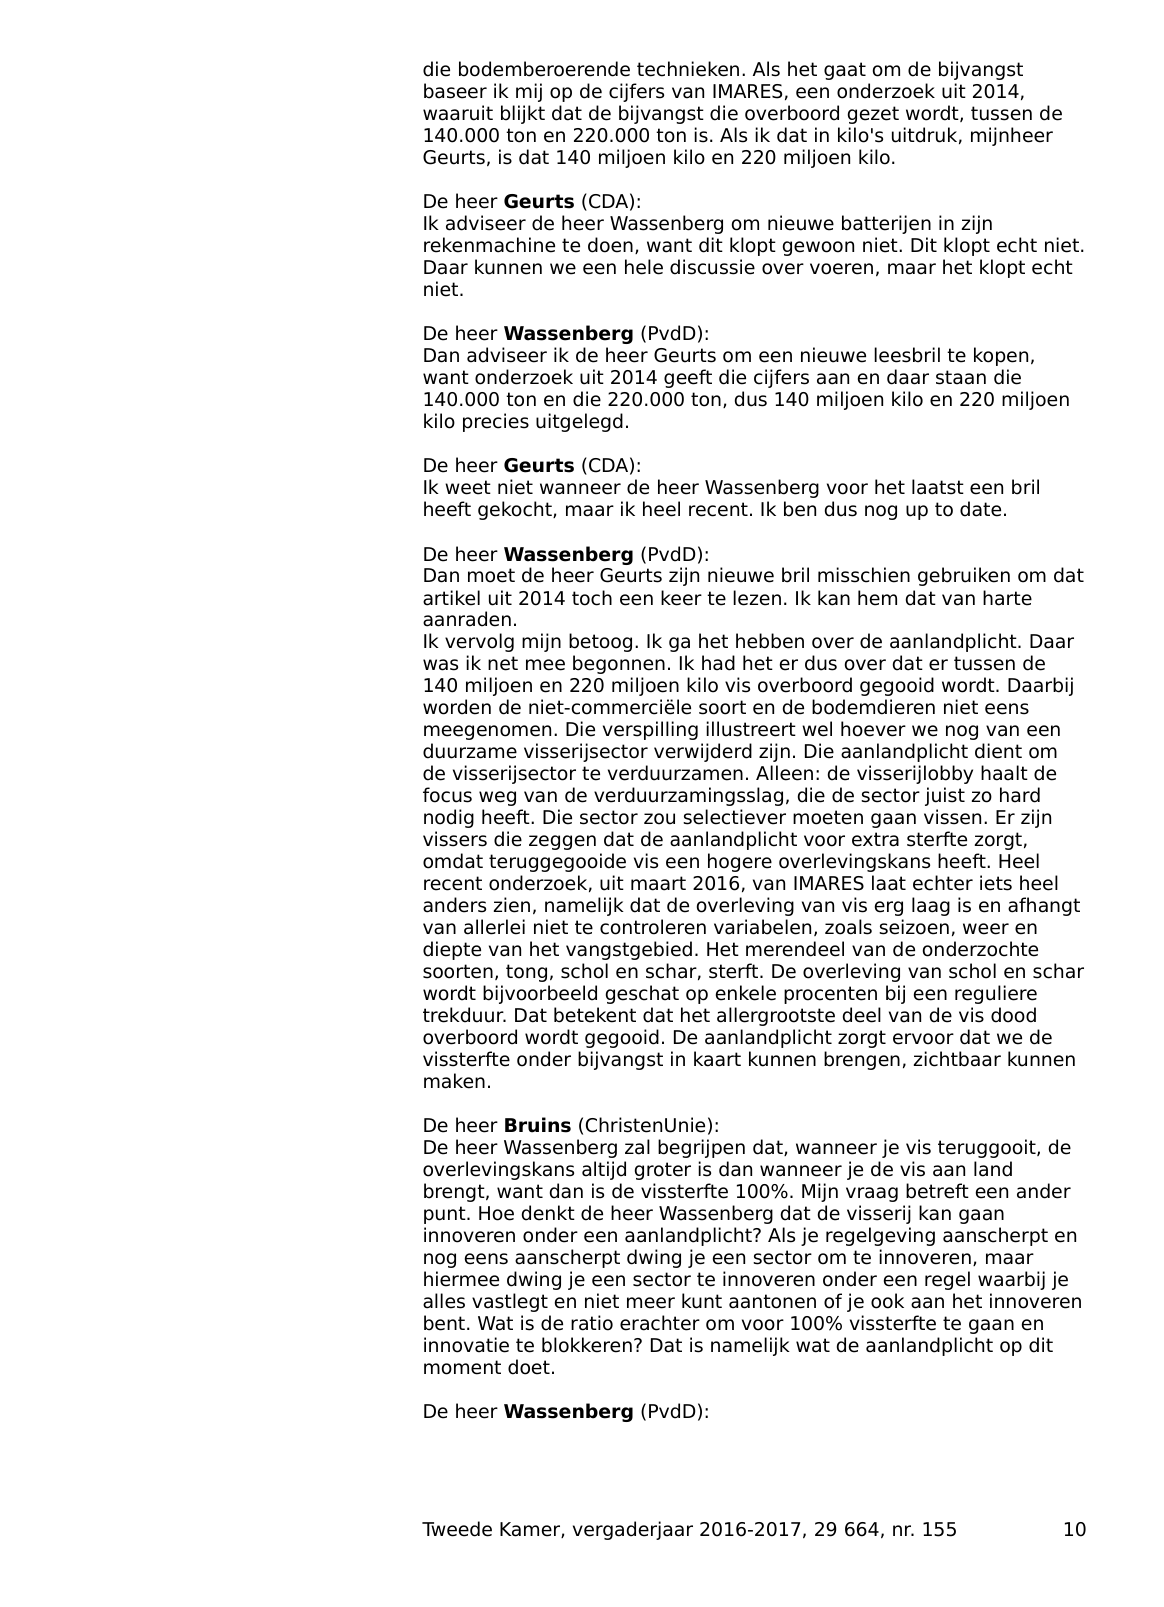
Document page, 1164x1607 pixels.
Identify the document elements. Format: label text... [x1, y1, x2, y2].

text De heer Wassenberg zal begrijpen dat, wanneer je vis teruggooit, de overlevingskans altijd groter is dan wanneer je de vis aan land brengt, want dan is de vissterfte 100%. Mijn vraag betreft een ander punt. Hoe denkt de heer Wassenberg dat de visserij kan gaan innoveren onder een aanlandplicht? Als je regelgeving aanscherpt en nog eens aanscherpt dwing je een sector om te innoveren, maar hiermee dwing je een sector te innoveren onder een regel waarbij je alles vastlegt en niet meer kunt aantonen of je ook aan het innoveren bent. Wat is de ratio erachter om voor 100% vissterfte te gaan en innovatie te blokkeren? Dat is namelijk wat de aanlandplicht op dit moment doet. [422, 1137, 1087, 1379]
text die bodemberoerende technieken. Als het gaat om de bijvangst baseer ik mij op de cijfers van IMARES, een onderzoek uit 2014, waaruit blijkt dat de bijvangst die overboord gezet wordt, tussen de 140.000 ton en 220.000 ton is. Als ik dat in kilo's uitdruk, mijnheer Geurts, is dat 140 miljoen kilo en 220 miljoen kilo. [422, 59, 1087, 169]
text De heer Geurts (CDA): [422, 455, 1087, 477]
text De heer Geurts (CDA): [422, 191, 1087, 213]
text De heer Bruins (ChristenUnie): [422, 1115, 1087, 1137]
text De heer Wassenberg (PvdD): [422, 323, 1087, 345]
text De heer Wassenberg (PvdD): [422, 543, 1087, 565]
text Ik adviseer de heer Wassenberg om nieuwe batterijen in zijn rekenmachine te doen, want dit klopt gewoon niet. Dit klopt echt niet. Daar kunnen we een hele discussie over voeren, maar het klopt echt niet. [422, 213, 1087, 301]
text Dan adviseer ik de heer Geurts om een nieuwe leesbril te kopen, want onderzoek uit 2014 geeft die cijfers aan en daar staan die 140.000 ton en die 220.000 ton, dus 140 miljoen kilo en 220 miljoen kilo precies uitgelegd. [422, 345, 1087, 433]
text Dan moet de heer Geurts zijn nieuwe bril misschien gebruiken om dat artikel uit 2014 toch een keer te lezen. Ik kan hem dat van harte aanraden. [422, 565, 1087, 631]
text De heer Wassenberg (PvdD): [422, 1401, 1087, 1423]
text Ik weet niet wanneer de heer Wassenberg voor het laatst een bril heeft gekocht, maar ik heel recent. Ik ben dus nog up to date. [422, 477, 1087, 521]
text Ik vervolg mijn betoog. Ik ga het hebben over de aanlandplicht. Daar was ik net mee begonnen. Ik had het er dus over dat er tussen de 140 miljoen en 220 miljoen kilo vis overboord gegooid wordt. Daarbij worden de niet-commerciële soort en de bodemdieren niet eens meegenomen. Die verspilling illustreert wel hoever we nog van een duurzame visserijsector verwijderd zijn. Die aanlandplicht dient om de visserijsector te verduurzamen. Alleen: de visserijlobby haalt de focus weg van de verduurzamingsslag, die de sector juist zo hard nodig heeft. Die sector zou selectiever moeten gaan vissen. Er zijn vissers die zeggen dat de aanlandplicht voor extra sterfte zorgt, omdat teruggegooide vis een hogere overlevingskans heeft. Heel recent onderzoek, uit maart 2016, van IMARES laat echter iets heel anders zien, namelijk dat de overleving van vis erg laag is en afhangt van allerlei niet te controleren variabelen, zoals seizoen, weer en diepte van het vangstgebied. Het merendeel van de onderzochte soorten, tong, schol en schar, sterft. De overleving van schol en schar wordt bijvoorbeeld geschat op enkele procenten bij een reguliere trekduur. Dat betekent dat het allergrootste deel van de vis dood overboord wordt gegooid. De aanlandplicht zorgt ervoor dat we de vissterfte onder bijvangst in kaart kunnen brengen, zichtbaar kunnen maken. [422, 631, 1087, 1093]
